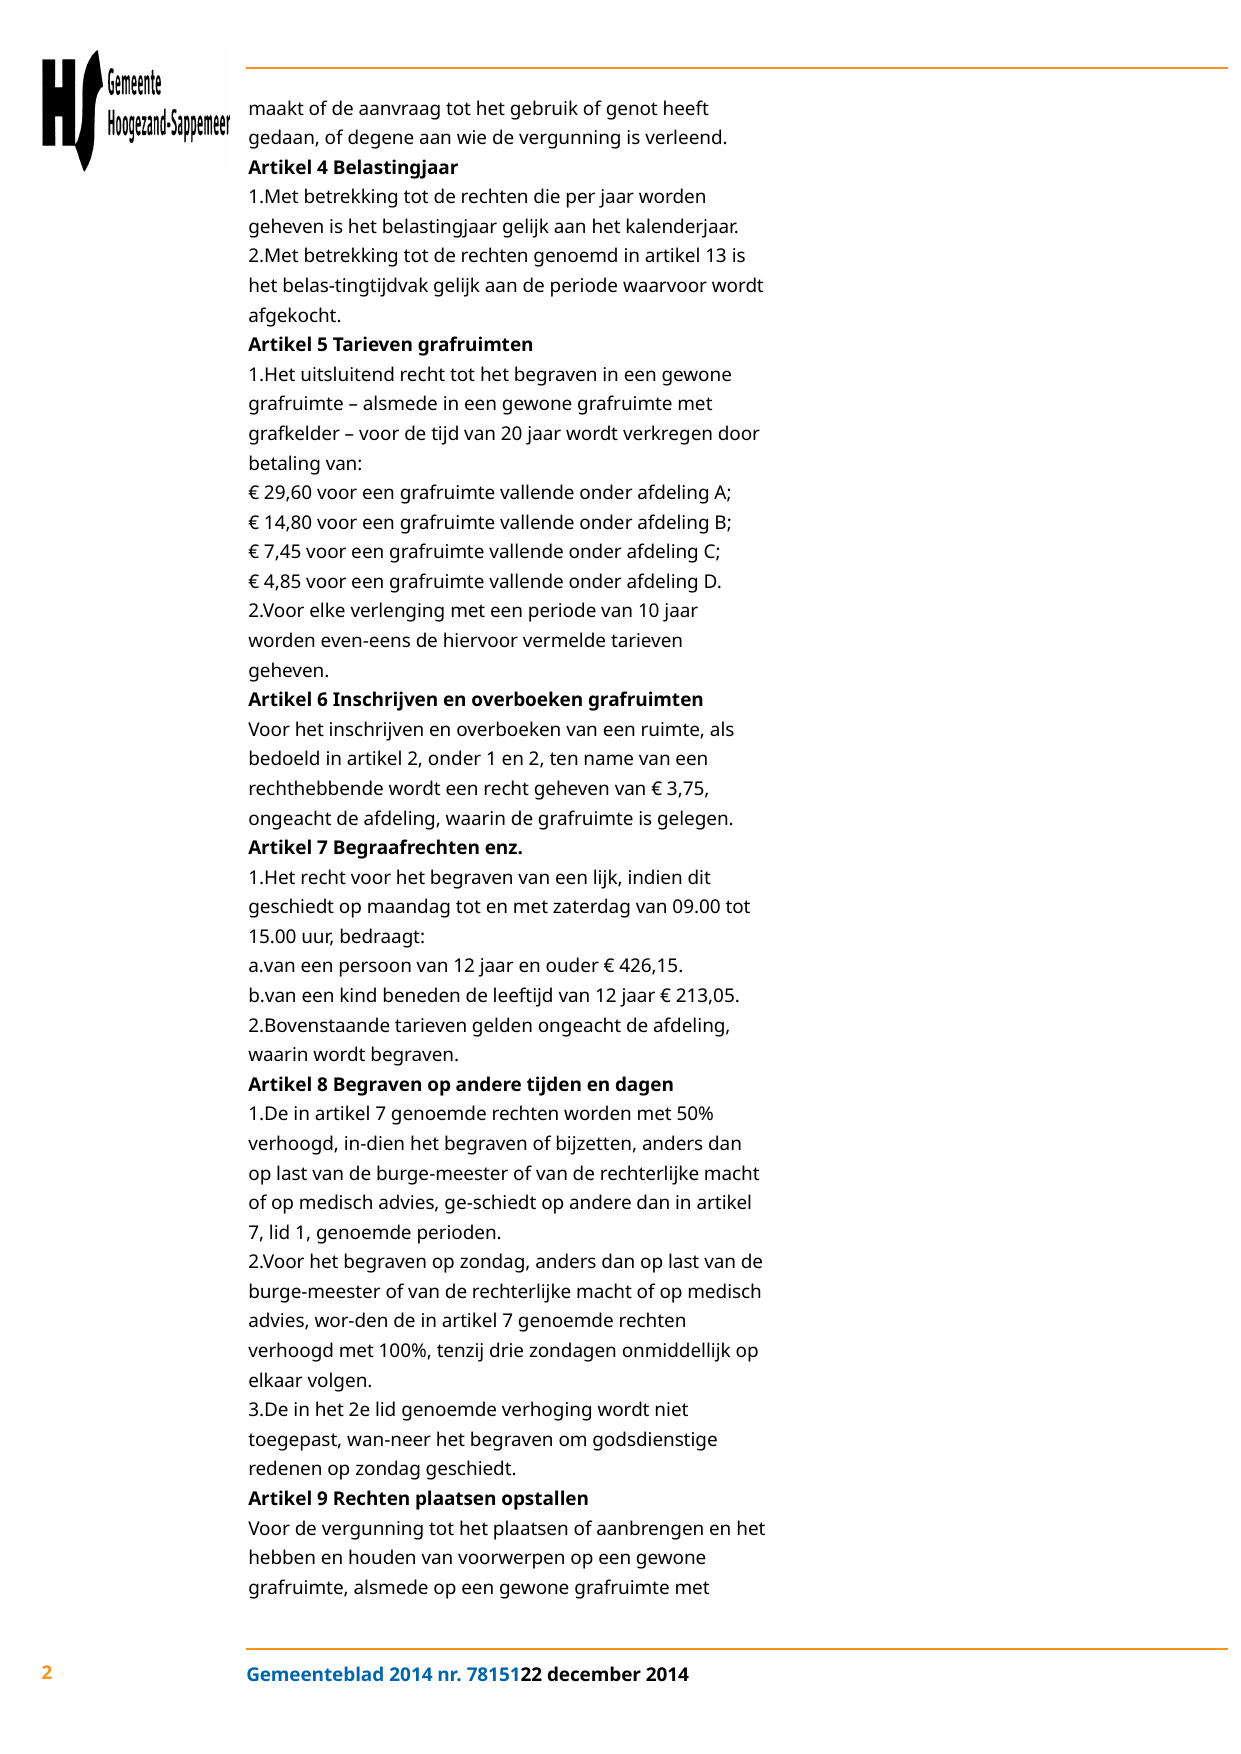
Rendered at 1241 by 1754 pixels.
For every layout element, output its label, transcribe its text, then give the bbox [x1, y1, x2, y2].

table_header [768, 95, 941, 1600]
table_header [941, 95, 1152, 1600]
table_header maakt of de aanvraag tot het gebruik of genot heeft gedaan, of degene aan wie de vergunning is verleend. Artikel 4 Belastingjaar 1.Met betrekking tot de rechten die per jaar worden geheven is het belastingjaar gelijk aan het kalenderjaar. 2.Met betrekking tot de rechten genoemd in artikel 13 is het belas-tingtijdvak gelijk aan de periode waarvoor wordt afgekocht. Artikel 5 Tarieven grafruimten 1.Het uitsluitend recht tot het begraven in een gewone grafruimte – alsmede in een gewone grafruimte met grafkelder – voor de tijd van 20 jaar wordt verkregen door betaling van: € 29,60 voor een grafruimte vallende onder afdeling A; € 14,80 voor een grafruimte vallende onder afdeling B; € 7,45 voor een grafruimte vallende onder afdeling C; € 4,85 voor een grafruimte vallende onder afdeling D. 2.Voor elke verlenging met een periode van 10 jaar worden even-eens de hiervoor vermelde tarieven geheven. Artikel 6 Inschrijven en overboeken grafruimten Voor het inschrijven en overboeken van een ruimte, als bedoeld in artikel 2, onder 1 en 2, ten name van een rechthebbende wordt een recht geheven van € 3,75, ongeacht de afdeling, waarin de grafruimte is gelegen. Artikel 7 Begraafrechten enz. 1.Het recht voor het begraven van een lijk, indien dit geschiedt op maandag tot en met zaterdag van 09.00 tot 15.00 uur, bedraagt: a.van een persoon van 12 jaar en ouder € 426,15. b.van een kind beneden de leeftijd van 12 jaar € 213,05. 2.Bovenstaande tarieven gelden ongeacht de afdeling, waarin wordt begraven. Artikel 8 Begraven op andere tijden en dagen 1.De in artikel 7 genoemde rechten worden met 50% verhoogd, in-dien het begraven of bijzetten, anders dan op last van de burge-meester of van de rechterlijke macht of op medisch advies, ge-schiedt op andere dan in artikel 7, lid 1, genoemde perioden. 2.Voor het begraven op zondag, anders dan op last van de burge-meester of van de rechterlijke macht of op medisch advies, wor-den de in artikel 7 genoemde rechten verhoogd met 100%, tenzij drie zondagen onmiddellijk op elkaar volgen. 3.De in het 2e lid genoemde verhoging wordt niet toegepast, wan-neer het begraven om godsdienstige redenen op zondag geschiedt. Artikel 9 Rechten plaatsen opstallen Voor de vergunning tot het plaatsen of aanbrengen en het hebben en houden van voorwerpen op een gewone grafruimte, alsmede op een gewone grafruimte met [248, 95, 768, 1600]
picture [41, 47, 231, 172]
